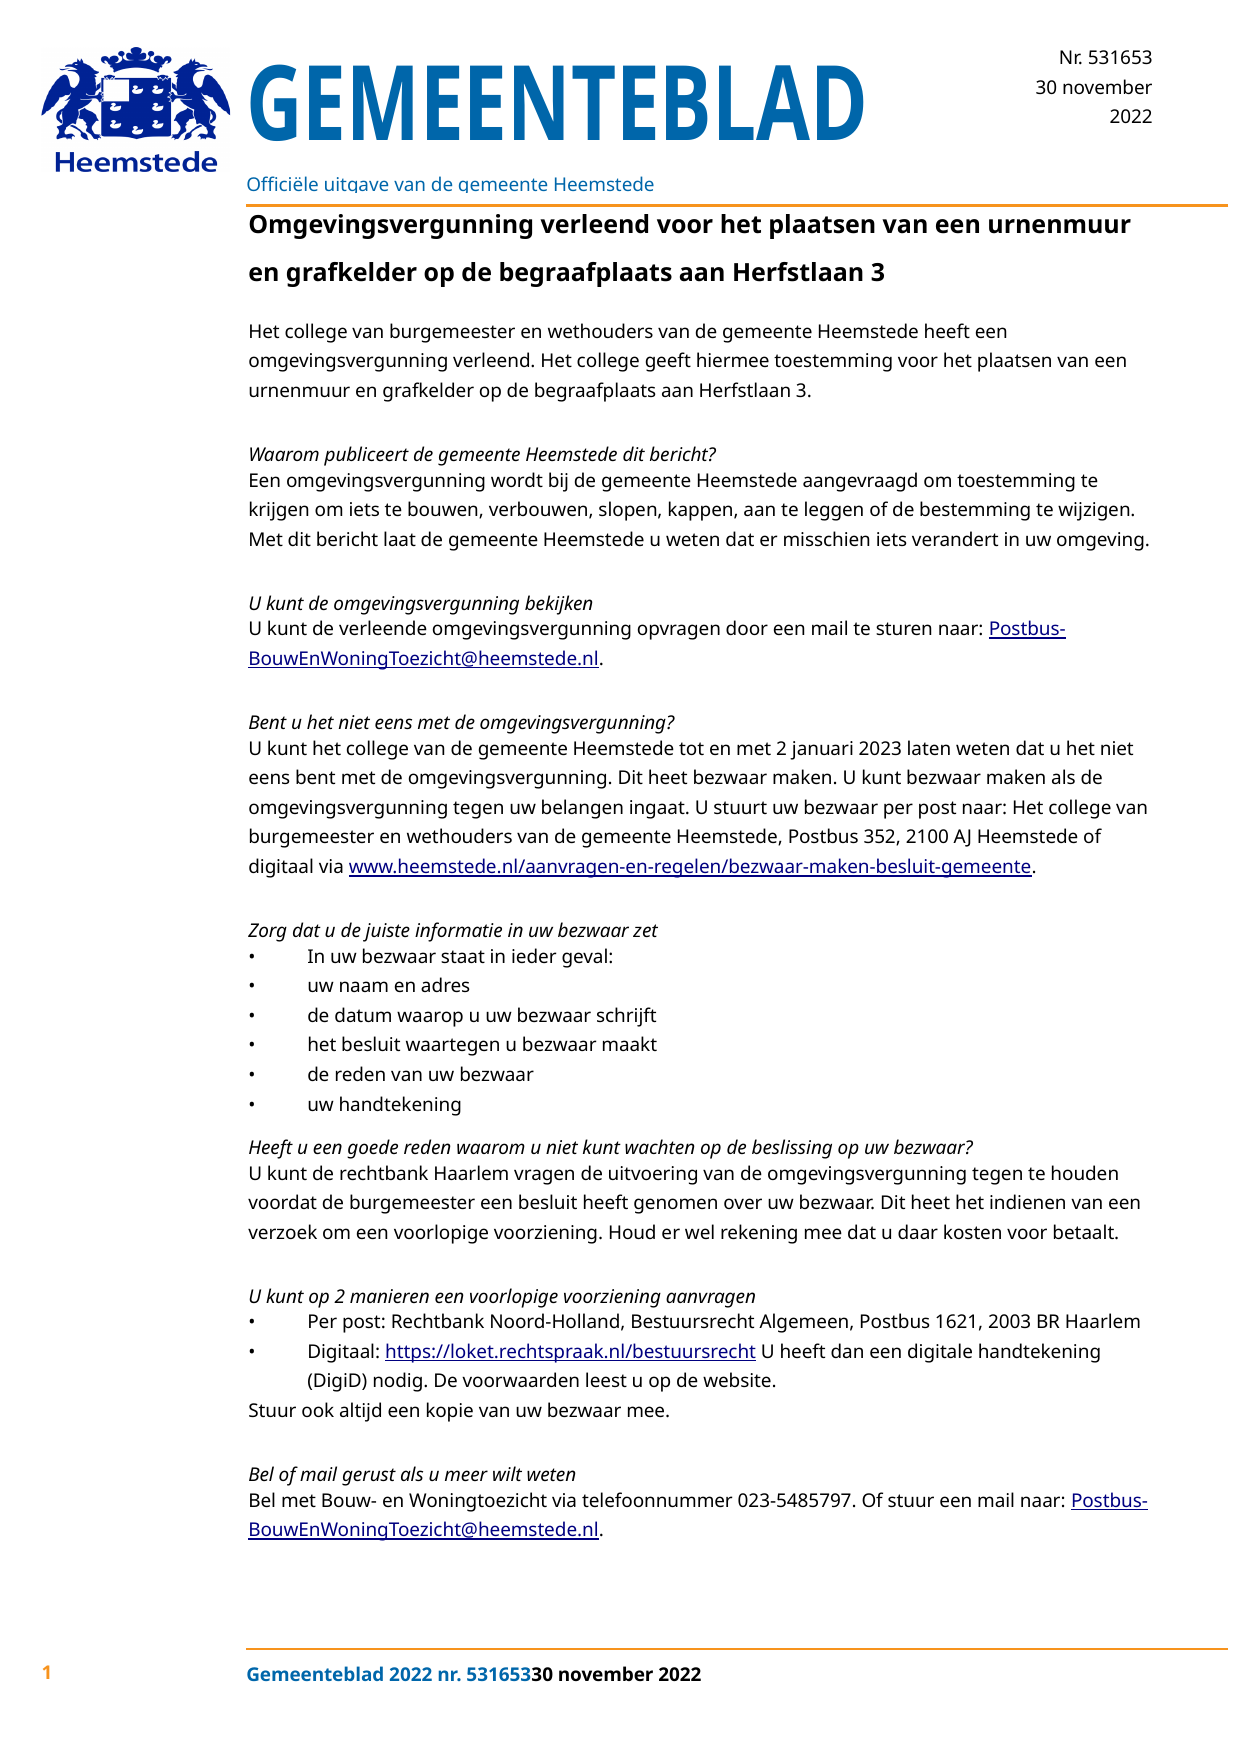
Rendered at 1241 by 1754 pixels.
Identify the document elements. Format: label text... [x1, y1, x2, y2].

text Zorg dat u de juiste informatie in uw bezwaar zet [248, 917, 1152, 943]
text Het college van burgemeester en wethouders van de gemeente Heemstede heeft een omgevingsvergunning verleend. Het college geeft hiermee toestemming voor het plaatsen van een urnenmuur en grafkelder op de begraafplaats aan Herfstlaan 3. [248, 318, 1152, 403]
list de reden van uw bezwaar [248, 1061, 1152, 1087]
text Bent u het niet eens met de omgevingsvergunning? [248, 709, 1152, 735]
text U kunt de rechtbank Haarlem vragen de uitvoering van de omgevingsvergunning tegen te houden voordat de burgemeester een besluit heeft genomen over uw bezwaar. Dit heet het indienen van een verzoek om een voorlopige voorziening. Houd er wel rekening mee dat u daar kosten voor betaalt. [248, 1160, 1152, 1244]
list uw naam en adres [248, 972, 1152, 998]
list Digitaal: https://loket.rechtspraak.nl/bestuursrecht U heeft dan een digitale handtekening (DigiD) nodig. De voorwaarden leest u op de website. [248, 1338, 1152, 1393]
text Waarom publiceert de gemeente Heemstede dit bericht? [248, 441, 1152, 467]
list In uw bezwaar staat in ieder geval: [248, 943, 1152, 969]
text Bel met Bouw- en Woningtoezicht via telefoonnummer 023-5485797. Of stuur een mail naar: Postbus-BouwEnWoningToezicht@heemstede.nl. [248, 1487, 1152, 1542]
text U kunt de omgevingsvergunning bekijken [248, 590, 1152, 616]
text Bel of mail gerust als u meer wilt weten [248, 1461, 1152, 1487]
list de datum waarop u uw bezwaar schrijft [248, 1002, 1152, 1028]
text Omgevingsvergunning verleend voor het plaatsen van een urnenmuur en grafkelder op de begraafplaats aan Herfstlaan 3 [248, 207, 1152, 288]
text U kunt het college van de gemeente Heemstede tot en met 2 januari 2023 laten weten dat u het niet eens bent met de omgevingsvergunning. Dit heet bezwaar maken. U kunt bezwaar maken als de omgevingsvergunning tegen uw belangen ingaat. U stuurt uw bezwaar per post naar: Het college van burgemeester en wethouders van de gemeente Heemstede, Postbus 352, 2100 AJ Heemstede of digitaal via www.heemstede.nl/aanvragen-en-regelen/bezwaar-maken-besluit-gemeente. [248, 735, 1152, 879]
text Heeft u een goede reden waarom u niet kunt wachten op de beslissing op uw bezwaar? [248, 1134, 1152, 1160]
text U kunt de verleende omgevingsvergunning opvragen door een mail te sturen naar: Postbus-BouwEnWoningToezicht@heemstede.nl. [248, 616, 1152, 671]
text Een omgevingsvergunning wordt bij de gemeente Heemstede aangevraagd om toestemming te krijgen om iets te bouwen, verbouwen, slopen, kappen, aan te leggen of de bestemming te wijzigen. Met dit bericht laat de gemeente Heemstede u weten dat er misschien iets verandert in uw omgeving. [248, 467, 1152, 552]
list uw handtekening [248, 1091, 1152, 1117]
list Per post: Rechtbank Noord-Holland, Bestuursrecht Algemeen, Postbus 1621, 2003 BR Haarlem [248, 1308, 1152, 1334]
list het besluit waartegen u bezwaar maakt [248, 1032, 1152, 1057]
text Stuur ook altijd een kopie van uw bezwaar mee. [248, 1397, 1152, 1423]
text U kunt op 2 manieren een voorlopige voorziening aanvragen [248, 1283, 1152, 1308]
picture [41, 47, 231, 172]
